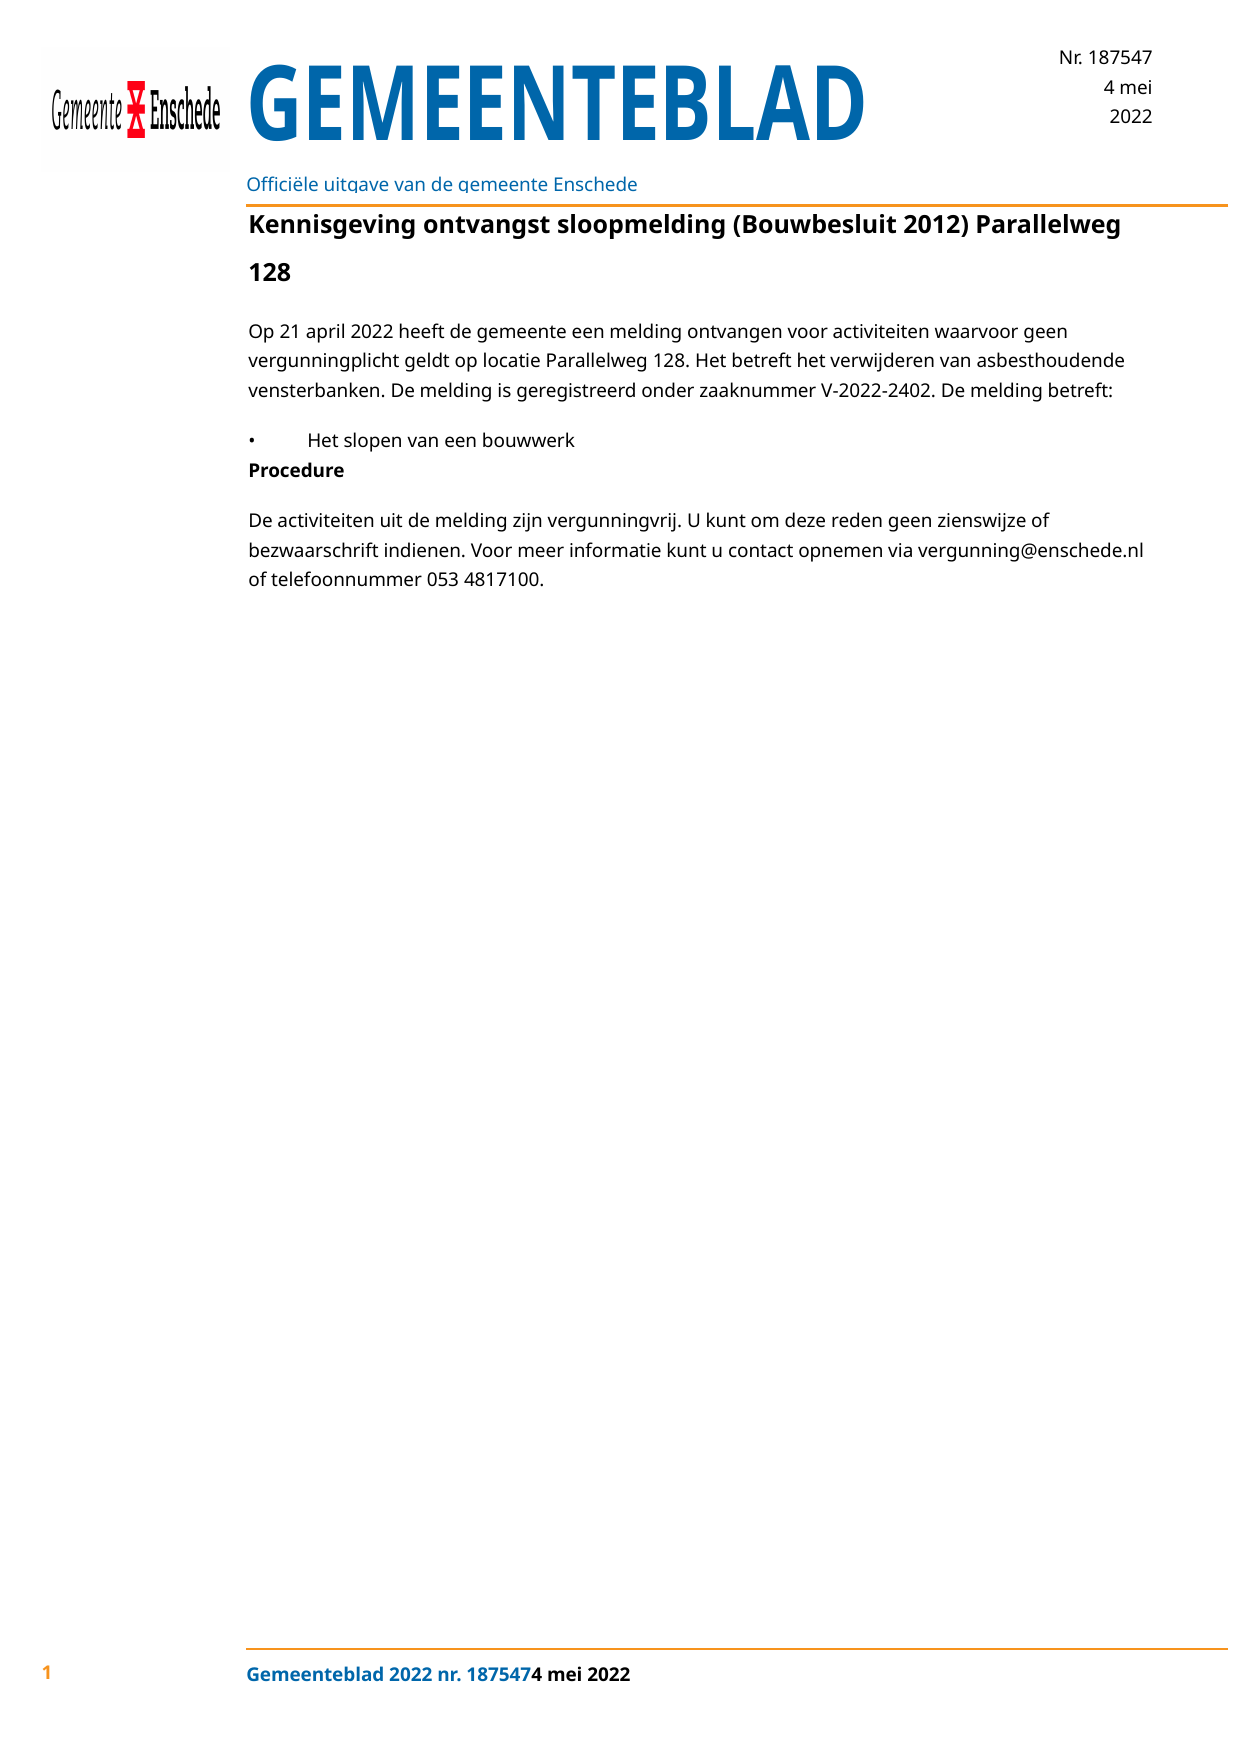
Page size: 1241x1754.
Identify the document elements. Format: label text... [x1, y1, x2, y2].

text De activiteiten uit de melding zijn vergunningvrij. U kunt om deze reden geen zienswijze of bezwaarschrift indienen. Voor meer informatie kunt u contact opnemen via vergunning@enschede.nl of telefoonnummer 053 4817100. [248, 507, 1152, 592]
text Procedure [248, 457, 1152, 483]
picture [41, 47, 231, 172]
list Het slopen van een bouwwerk [248, 427, 1152, 453]
text Op 21 april 2022 heeft de gemeente een melding ontvangen voor activiteiten waarvoor geen vergunningplicht geldt op locatie Parallelweg 128. Het betreft het verwijderen van asbesthoudende vensterbanken. De melding is geregistreerd onder zaaknummer V-2022-2402. De melding betreft: [248, 318, 1152, 403]
text Kennisgeving ontvangst sloopmelding (Bouwbesluit 2012) Parallelweg 128 [248, 207, 1152, 288]
